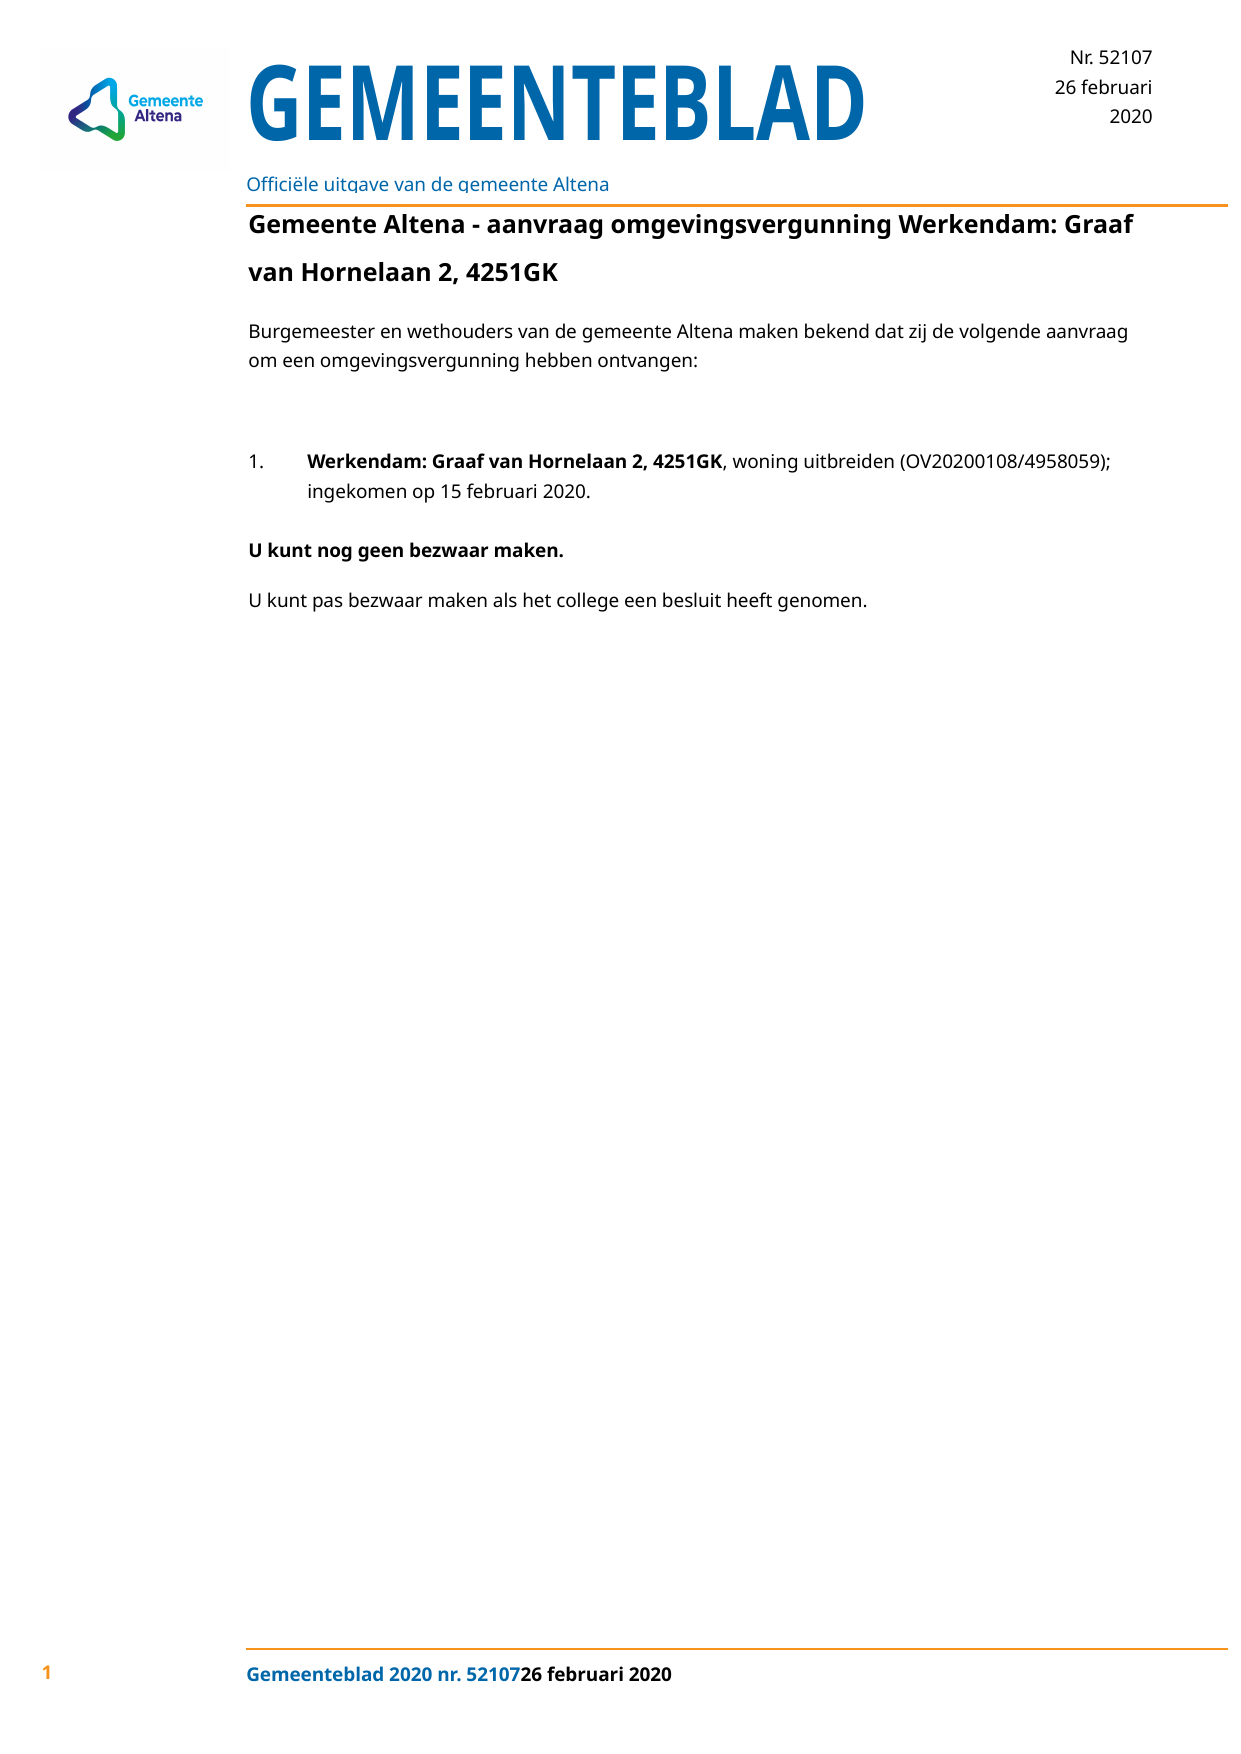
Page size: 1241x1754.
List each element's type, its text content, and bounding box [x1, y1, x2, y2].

text Gemeente Altena - aanvraag omgevingsvergunning Werkendam: Graaf van Hornelaan 2, 4251GK [248, 207, 1152, 288]
list Werkendam: Graaf van Hornelaan 2, 4251GK, woning uitbreiden (OV20200108/4958059); ingekomen op 15 februari 2020. [248, 448, 1152, 504]
picture [41, 47, 231, 172]
text U kunt nog geen bezwaar maken. [248, 537, 1152, 563]
text U kunt pas bezwaar maken als het college een besluit heeft genomen. [248, 587, 1152, 613]
text Burgemeester en wethouders van de gemeente Altena maken bekend dat zij de volgende aanvraag om een omgevingsvergunning hebben ontvangen: [248, 318, 1152, 373]
